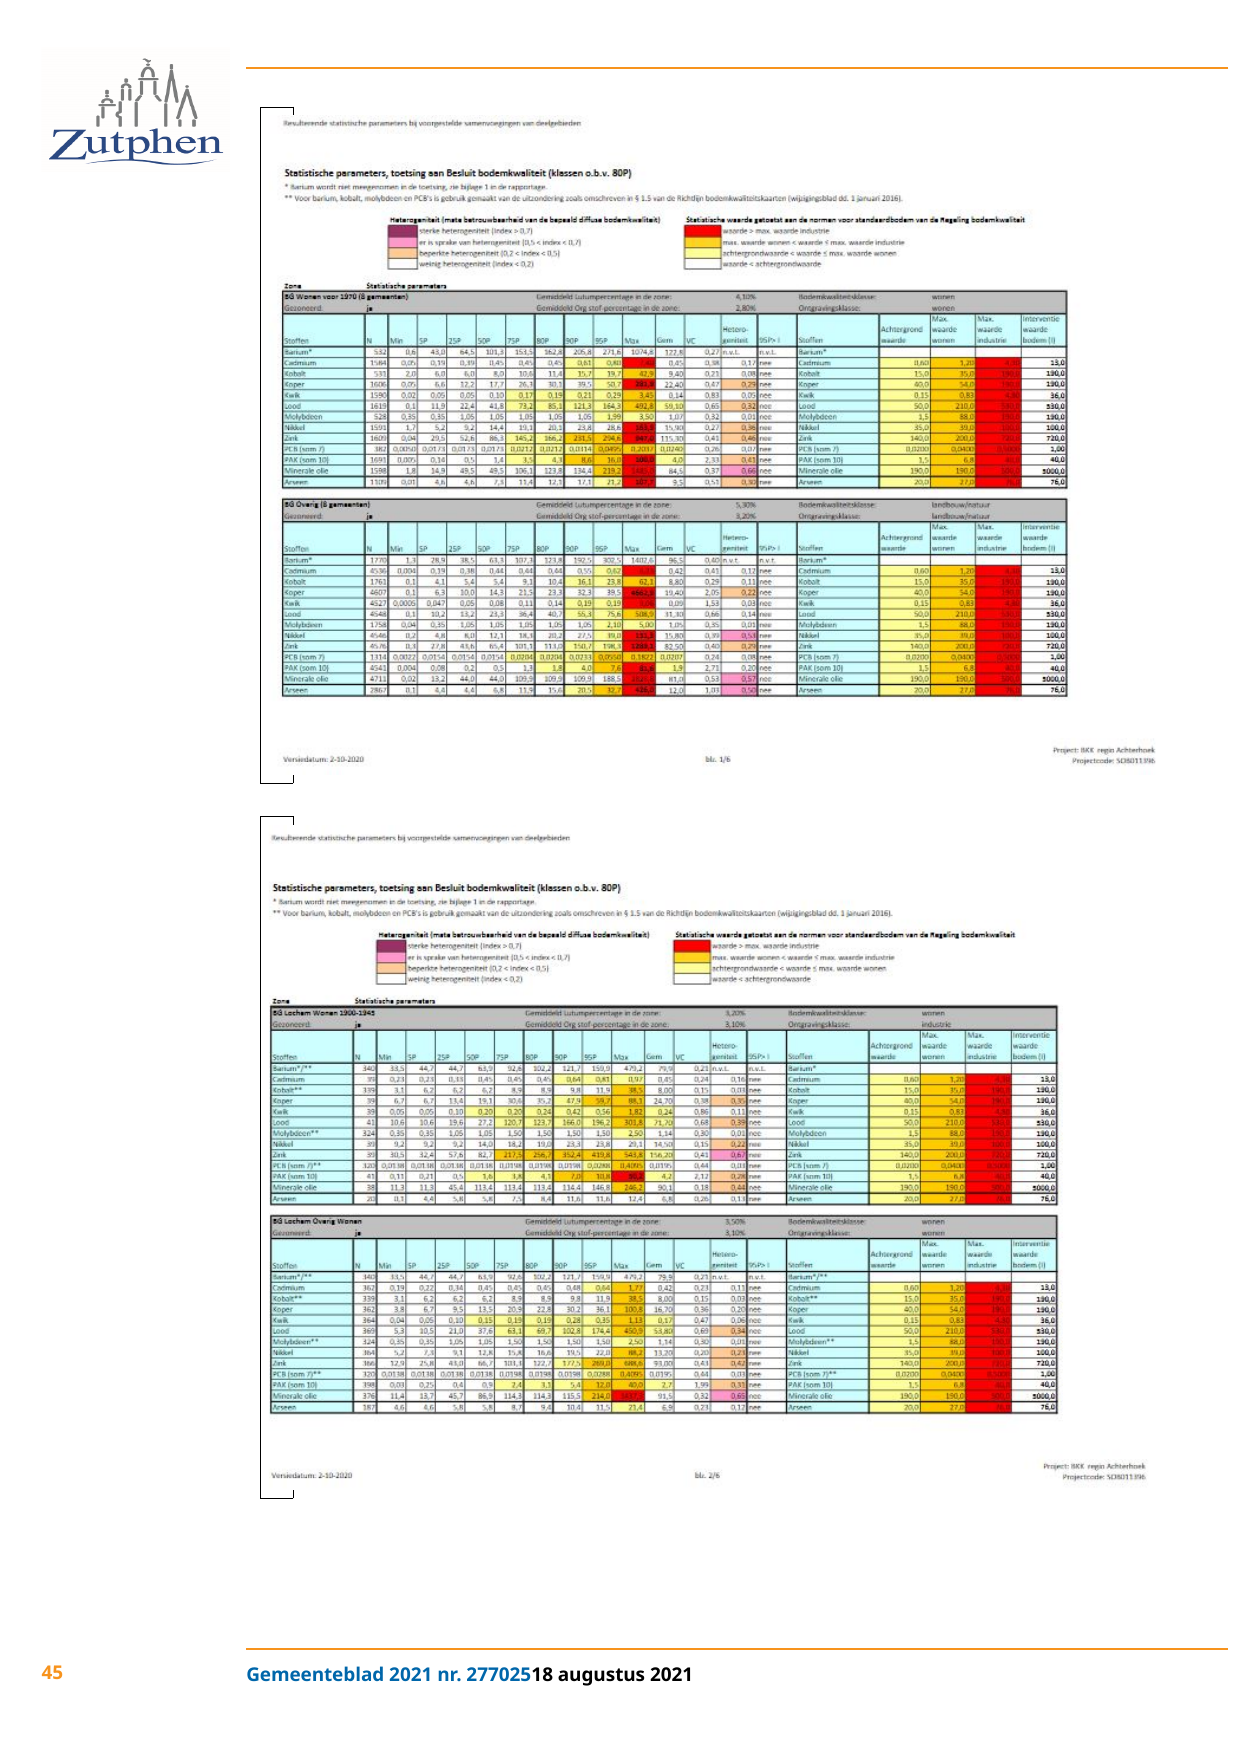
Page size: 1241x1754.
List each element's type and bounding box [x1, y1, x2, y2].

picture [268, 825, 1173, 1490]
picture [268, 115, 1173, 775]
picture [41, 47, 231, 172]
